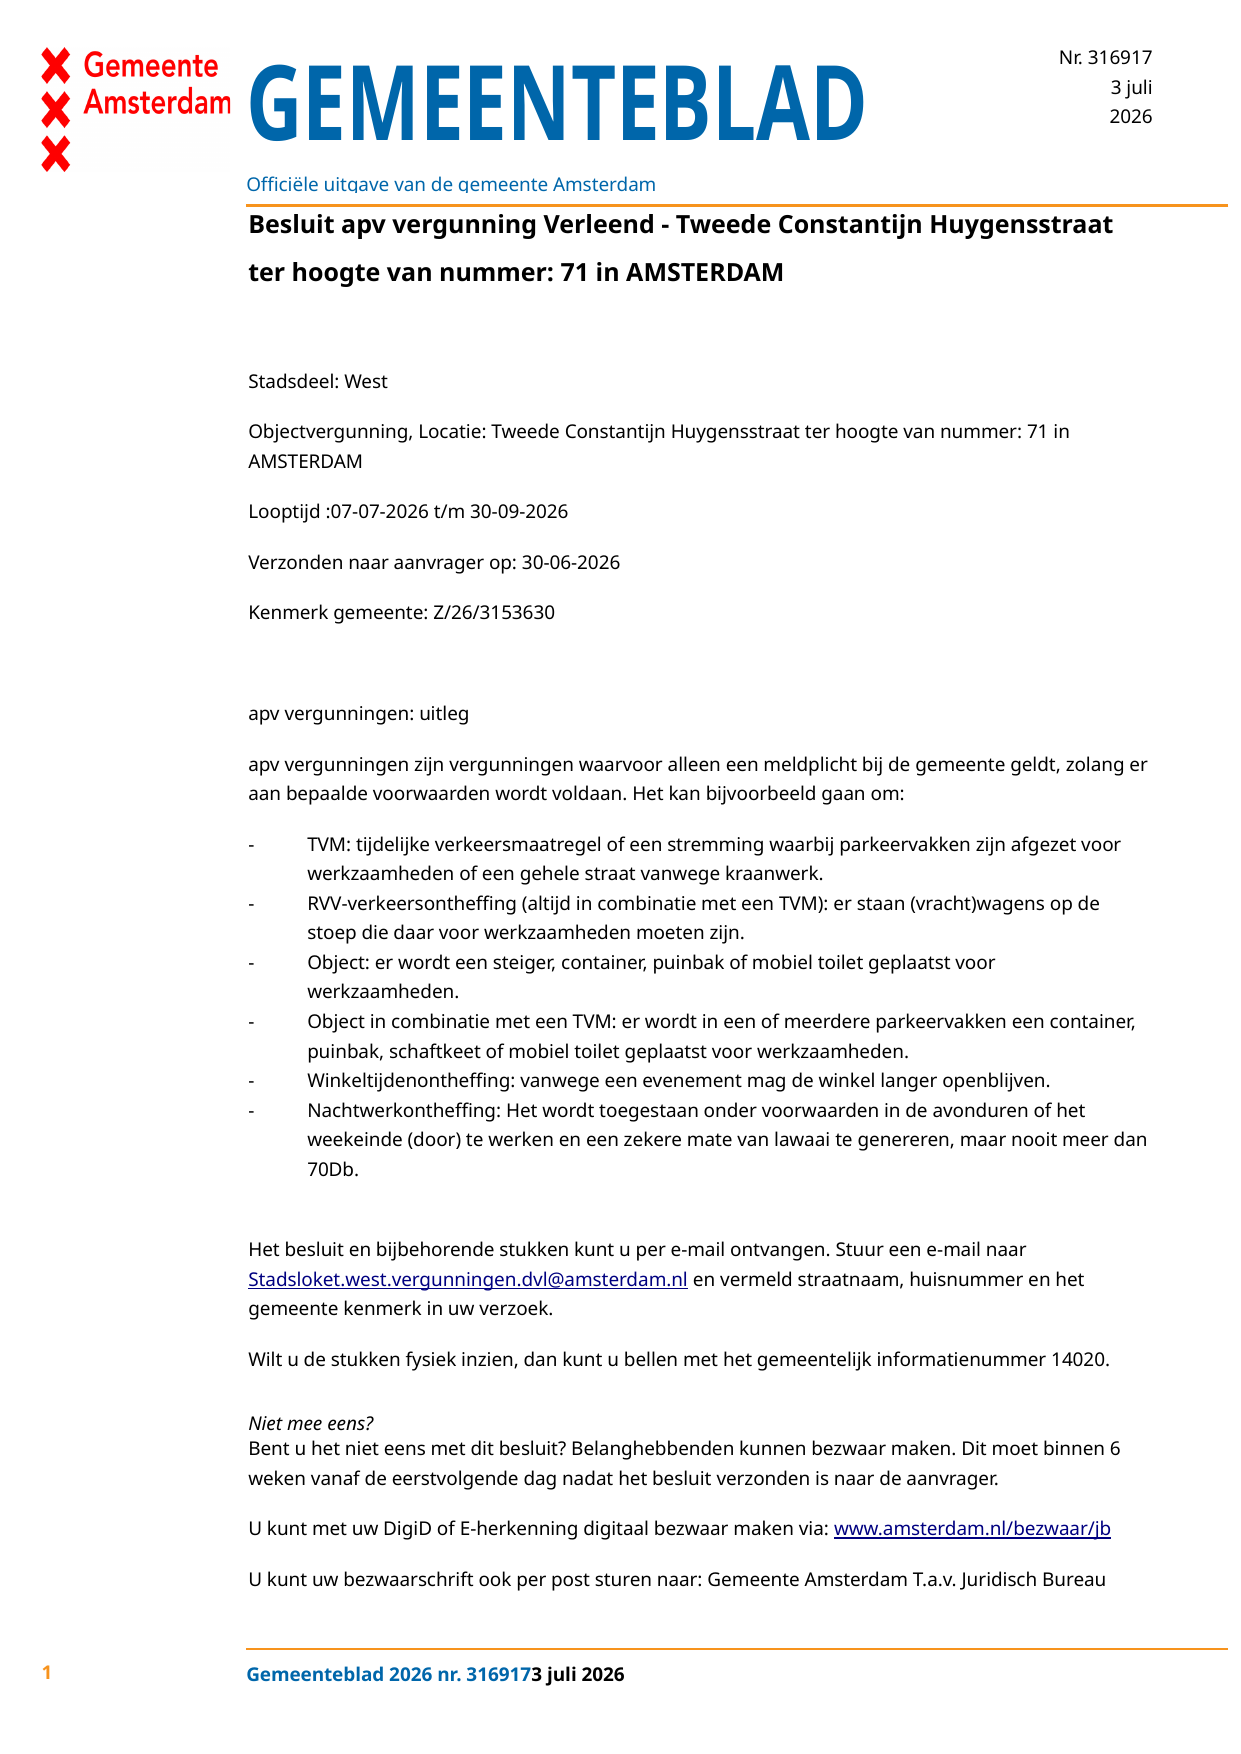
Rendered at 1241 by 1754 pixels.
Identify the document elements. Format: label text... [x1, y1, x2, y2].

text Verzonden naar aanvrager op: 30-06-2026 [248, 549, 1152, 575]
list RVV-verkeersontheffing (altijd in combinatie met een TVM): er staan (vracht)wagens op de stoep die daar voor werkzaamheden moeten zijn. [248, 890, 1152, 945]
list TVM: tijdelijke verkeersmaatregel of een stremming waarbij parkeervakken zijn afgezet voor werkzaamheden of een gehele straat vanwege kraanwerk. [248, 831, 1152, 886]
text U kunt uw bezwaarschrift ook per post sturen naar: Gemeente Amsterdam T.a.v. Juridisch Bureau [248, 1566, 1152, 1592]
text U kunt met uw DigiD of E-herkenning digitaal bezwaar maken via: www.amsterdam.nl/bezwaar/jb [248, 1516, 1152, 1541]
text Wilt u de stukken fysiek inzien, dan kunt u bellen met het gemeentelijk informatienummer 14020. [248, 1346, 1152, 1372]
list Nachtwerkontheffing: Het wordt toegestaan onder voorwaarden in de avonduren of het weekeinde (door) te werken en een zekere mate van lawaai te genereren, maar nooit meer dan 70Db. [248, 1097, 1152, 1182]
text Bent u het niet eens met dit besluit? Belanghebbenden kunnen bezwaar maken. Dit moet binnen 6 weken vanaf de eerstvolgende dag nadat het besluit verzonden is naar de aanvrager. [248, 1436, 1152, 1491]
list Object: er wordt een steiger, container, puinbak of mobiel toilet geplaatst voor werkzaamheden. [248, 949, 1152, 1004]
text apv vergunningen: uitleg [248, 700, 1152, 726]
picture [41, 47, 231, 172]
text Besluit apv vergunning Verleend - Tweede Constantijn Huygensstraat ter hoogte van nummer: 71 in AMSTERDAM [248, 207, 1152, 288]
list Object in combinatie met een TVM: er wordt in een of meerdere parkeervakken een container, puinbak, schaftkeet of mobiel toilet geplaatst voor werkzaamheden. [248, 1008, 1152, 1064]
text Niet mee eens? [248, 1410, 1152, 1436]
text Objectvergunning, Locatie: Tweede Constantijn Huygensstraat ter hoogte van nummer: 71 in AMSTERDAM [248, 419, 1152, 474]
text Looptijd :07-07-2026 t/m 30-09-2026 [248, 499, 1152, 524]
list Winkeltijdenontheffing: vanwege een evenement mag de winkel langer openblijven. [248, 1067, 1152, 1093]
text Kenmerk gemeente: Z/26/3153630 [248, 599, 1152, 625]
text apv vergunningen zijn vergunningen waarvoor alleen een meldplicht bij de gemeente geldt, zolang er aan bepaalde voorwaarden wordt voldaan. Het kan bijvoorbeeld gaan om: [248, 751, 1152, 806]
text Het besluit en bijbehorende stukken kunt u per e-mail ontvangen. Stuur een e-mail naar Stadsloket.west.vergunningen.dvl@amsterdam.nl en vermeld straatnaam, huisnummer en het gemeente kenmerk in uw verzoek. [248, 1236, 1152, 1321]
text Stadsdeel: West [248, 368, 1152, 394]
